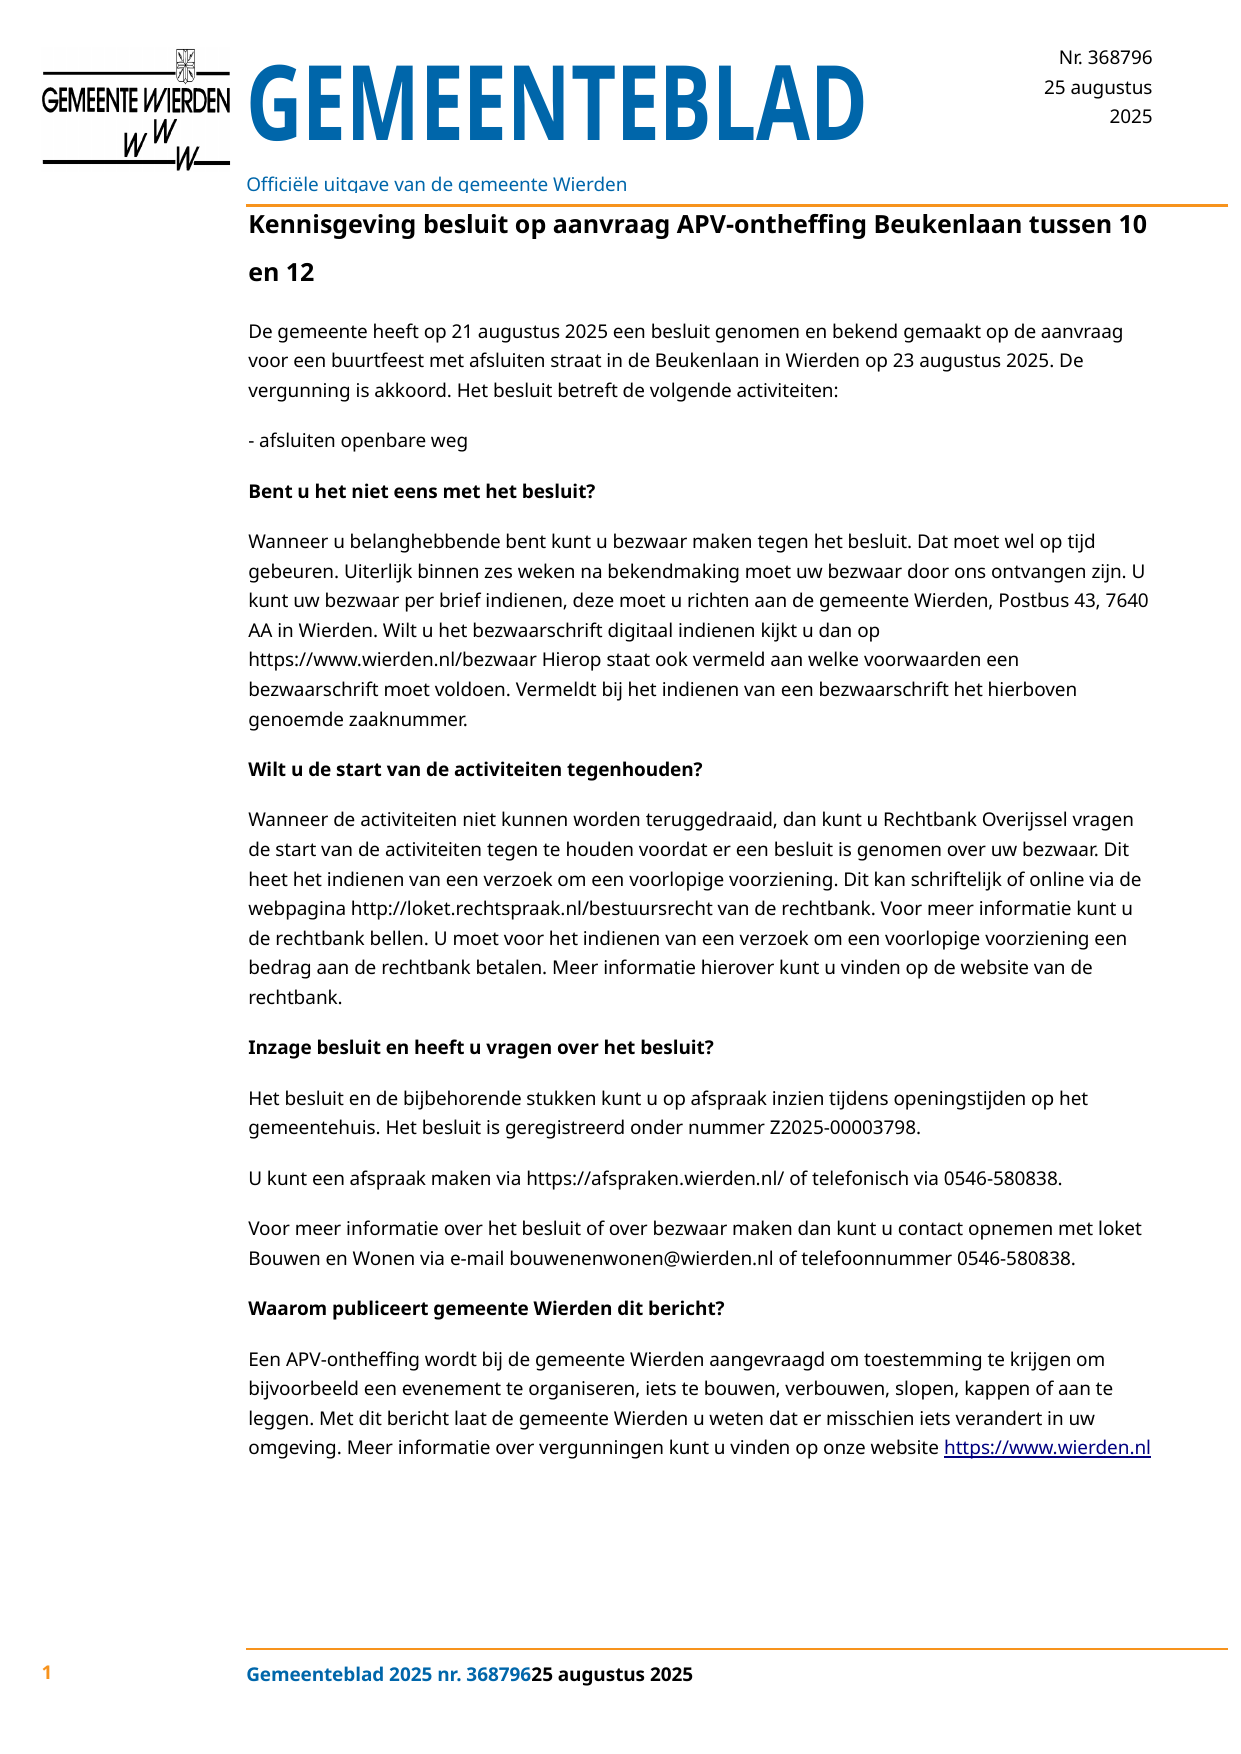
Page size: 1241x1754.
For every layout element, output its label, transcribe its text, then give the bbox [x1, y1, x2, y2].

text U kunt een afspraak maken via https://afspraken.wierden.nl/ of telefonisch via 0546-580838. [248, 1165, 1152, 1191]
text Voor meer informatie over het besluit of over bezwaar maken dan kunt u contact opnemen met loket Bouwen en Wonen via e-mail bouwenenwonen@wierden.nl of telefoonnummer 0546-580838. [248, 1215, 1152, 1271]
text De gemeente heeft op 21 augustus 2025 een besluit genomen en bekend gemaakt op de aanvraag voor een buurtfeest met afsluiten straat in de Beukenlaan in Wierden op 23 augustus 2025. De vergunning is akkoord. Het besluit betreft de volgende activiteiten: [248, 318, 1152, 403]
text Een APV-ontheffing wordt bij de gemeente Wierden aangevraagd om toestemming te krijgen om bijvoorbeeld een evenement te organiseren, iets te bouwen, verbouwen, slopen, kappen of aan te leggen. Met dit bericht laat de gemeente Wierden u weten dat er misschien iets verandert in uw omgeving. Meer informatie over vergunningen kunt u vinden op onze website https://www.wierden.nl [248, 1346, 1152, 1460]
text Bent u het niet eens met het besluit? [248, 478, 1152, 504]
text Wanneer de activiteiten niet kunnen worden teruggedraaid, dan kunt u Rechtbank Overijssel vragen de start van de activiteiten tegen te houden voordat er een besluit is genomen over uw bezwaar. Dit heet het indienen van een verzoek om een voorlopige voorziening. Dit kan schriftelijk of online via de webpagina http://loket.rechtspraak.nl/bestuursrecht van de rechtbank. Voor meer informatie kunt u de rechtbank bellen. U moet voor het indienen van een verzoek om een voorlopige voorziening een bedrag aan de rechtbank betalen. Meer informatie hierover kunt u vinden op de website van de rechtbank. [248, 807, 1152, 1010]
text Het besluit en de bijbehorende stukken kunt u op afspraak inzien tijdens openingstijden op het gemeentehuis. Het besluit is geregistreerd onder nummer Z2025-00003798. [248, 1085, 1152, 1140]
text Wanneer u belanghebbende bent kunt u bezwaar maken tegen het besluit. Dat moet wel op tijd gebeuren. Uiterlijk binnen zes weken na bekendmaking moet uw bezwaar door ons ontvangen zijn. U kunt uw bezwaar per brief indienen, deze moet u richten aan de gemeente Wierden, Postbus 43, 7640 AA in Wierden. Wilt u het bezwaarschrift digitaal indienen kijkt u dan op https://www.wierden.nl/bezwaar Hierop staat ook vermeld aan welke voorwaarden een bezwaarschrift moet voldoen. Vermeldt bij het indienen van een bezwaarschrift het hierboven genoemde zaaknummer. [248, 528, 1152, 732]
picture [41, 47, 231, 172]
text Wilt u de start van de activiteiten tegenhouden? [248, 756, 1152, 782]
text - afsluiten openbare weg [248, 427, 1152, 453]
text Waarom publiceert gemeente Wierden dit bericht? [248, 1295, 1152, 1321]
text Inzage besluit en heeft u vragen over het besluit? [248, 1034, 1152, 1060]
text Kennisgeving besluit op aanvraag APV-ontheffing Beukenlaan tussen 10 en 12 [248, 207, 1152, 288]
